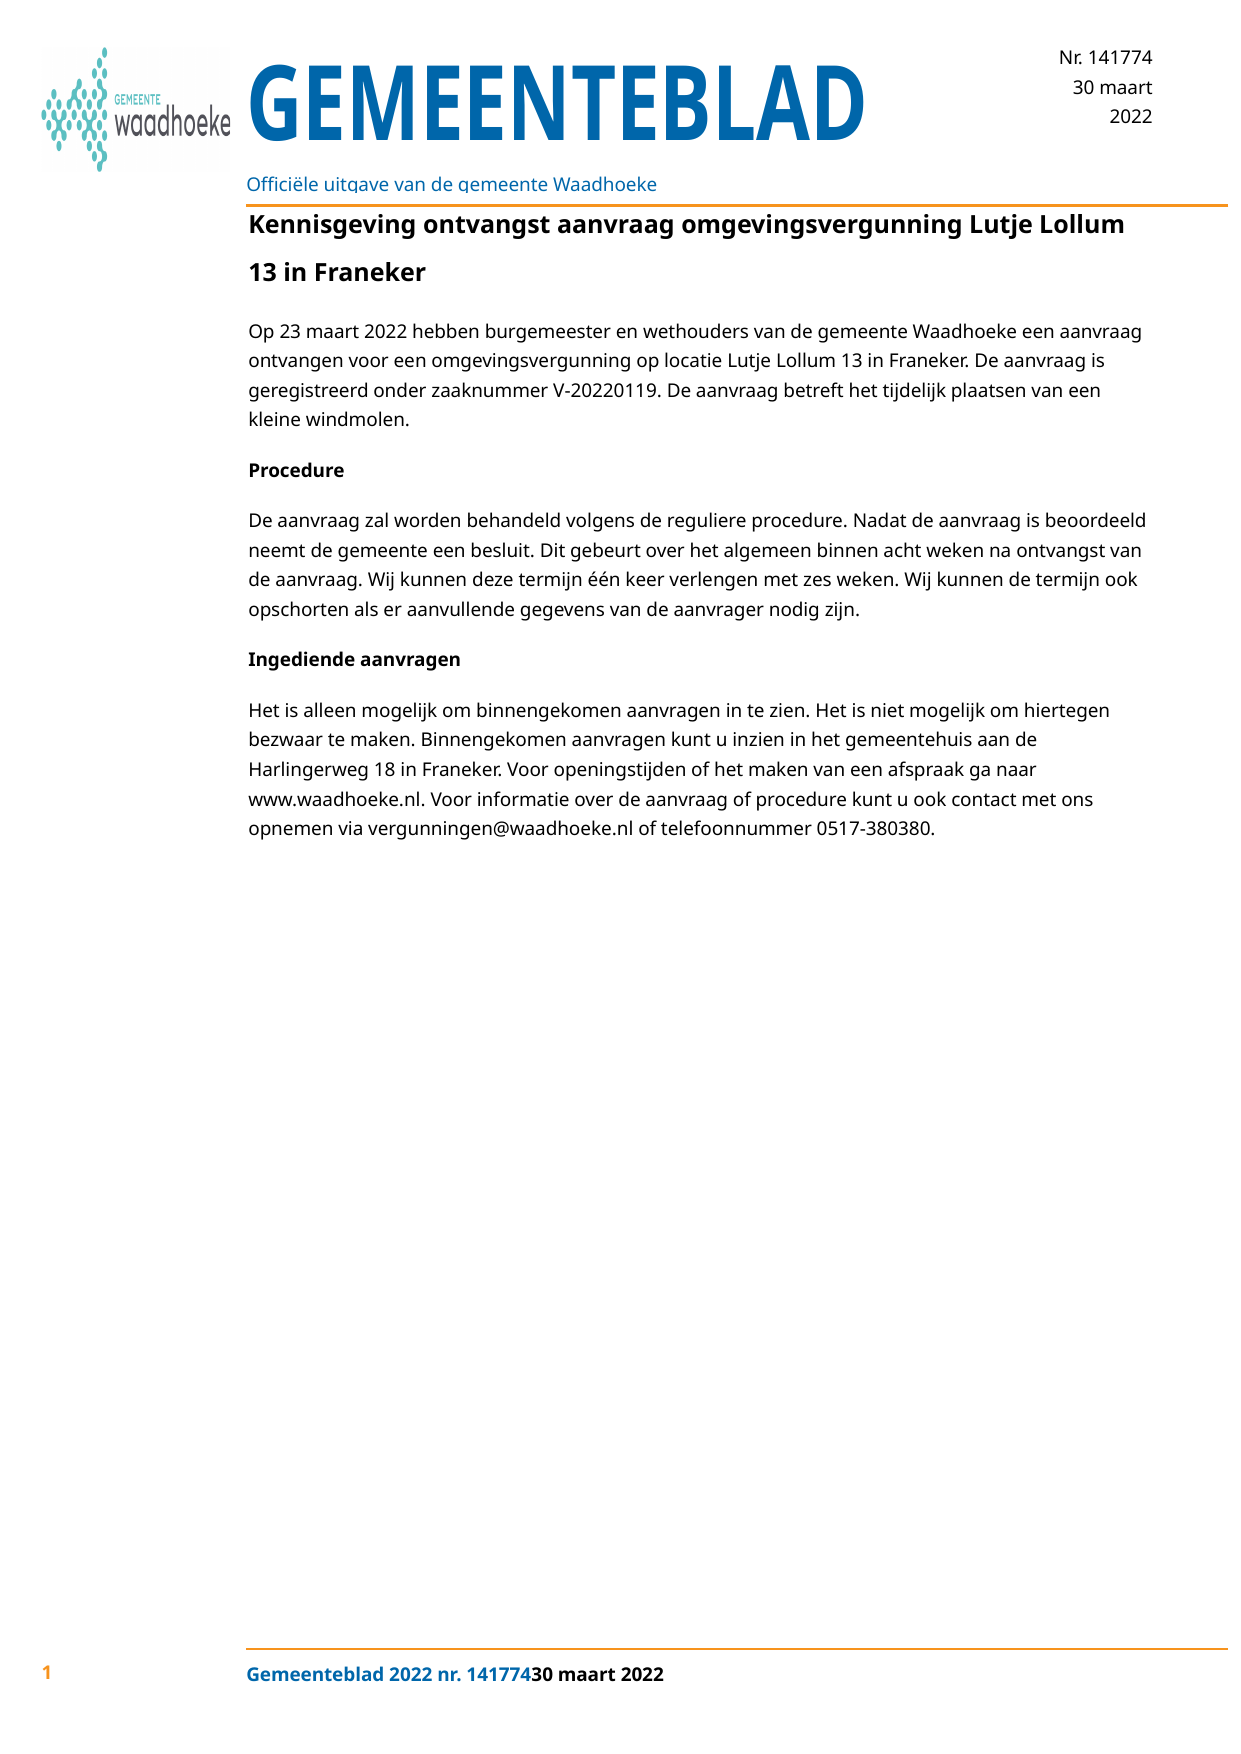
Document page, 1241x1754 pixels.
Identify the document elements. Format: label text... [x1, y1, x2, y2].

text Het is alleen mogelijk om binnengekomen aanvragen in te zien. Het is niet mogelijk om hiertegen bezwaar te maken. Binnengekomen aanvragen kunt u inzien in het gemeentehuis aan de Harlingerweg 18 in Franeker. Voor openingstijden of het maken van een afspraak ga naar www.waadhoeke.nl. Voor informatie over de aanvraag of procedure kunt u ook contact met ons opnemen via vergunningen@waadhoeke.nl of telefoonnummer 0517-380380. [248, 697, 1152, 841]
picture [41, 47, 231, 172]
text Ingediende aanvragen [248, 647, 1152, 672]
text Procedure [248, 457, 1152, 483]
text Kennisgeving ontvangst aanvraag omgevingsvergunning Lutje Lollum 13 in Franeker [248, 207, 1152, 288]
text Op 23 maart 2022 hebben burgemeester en wethouders van de gemeente Waadhoeke een aanvraag ontvangen voor een omgevingsvergunning op locatie Lutje Lollum 13 in Franeker. De aanvraag is geregistreerd onder zaaknummer V-20220119. De aanvraag betreft het tijdelijk plaatsen van een kleine windmolen. [248, 318, 1152, 432]
text De aanvraag zal worden behandeld volgens de reguliere procedure. Nadat de aanvraag is beoordeeld neemt de gemeente een besluit. Dit gebeurt over het algemeen binnen acht weken na ontvangst van de aanvraag. Wij kunnen deze termijn één keer verlengen met zes weken. Wij kunnen de termijn ook opschorten als er aanvullende gegevens van de aanvrager nodig zijn. [248, 507, 1152, 622]
